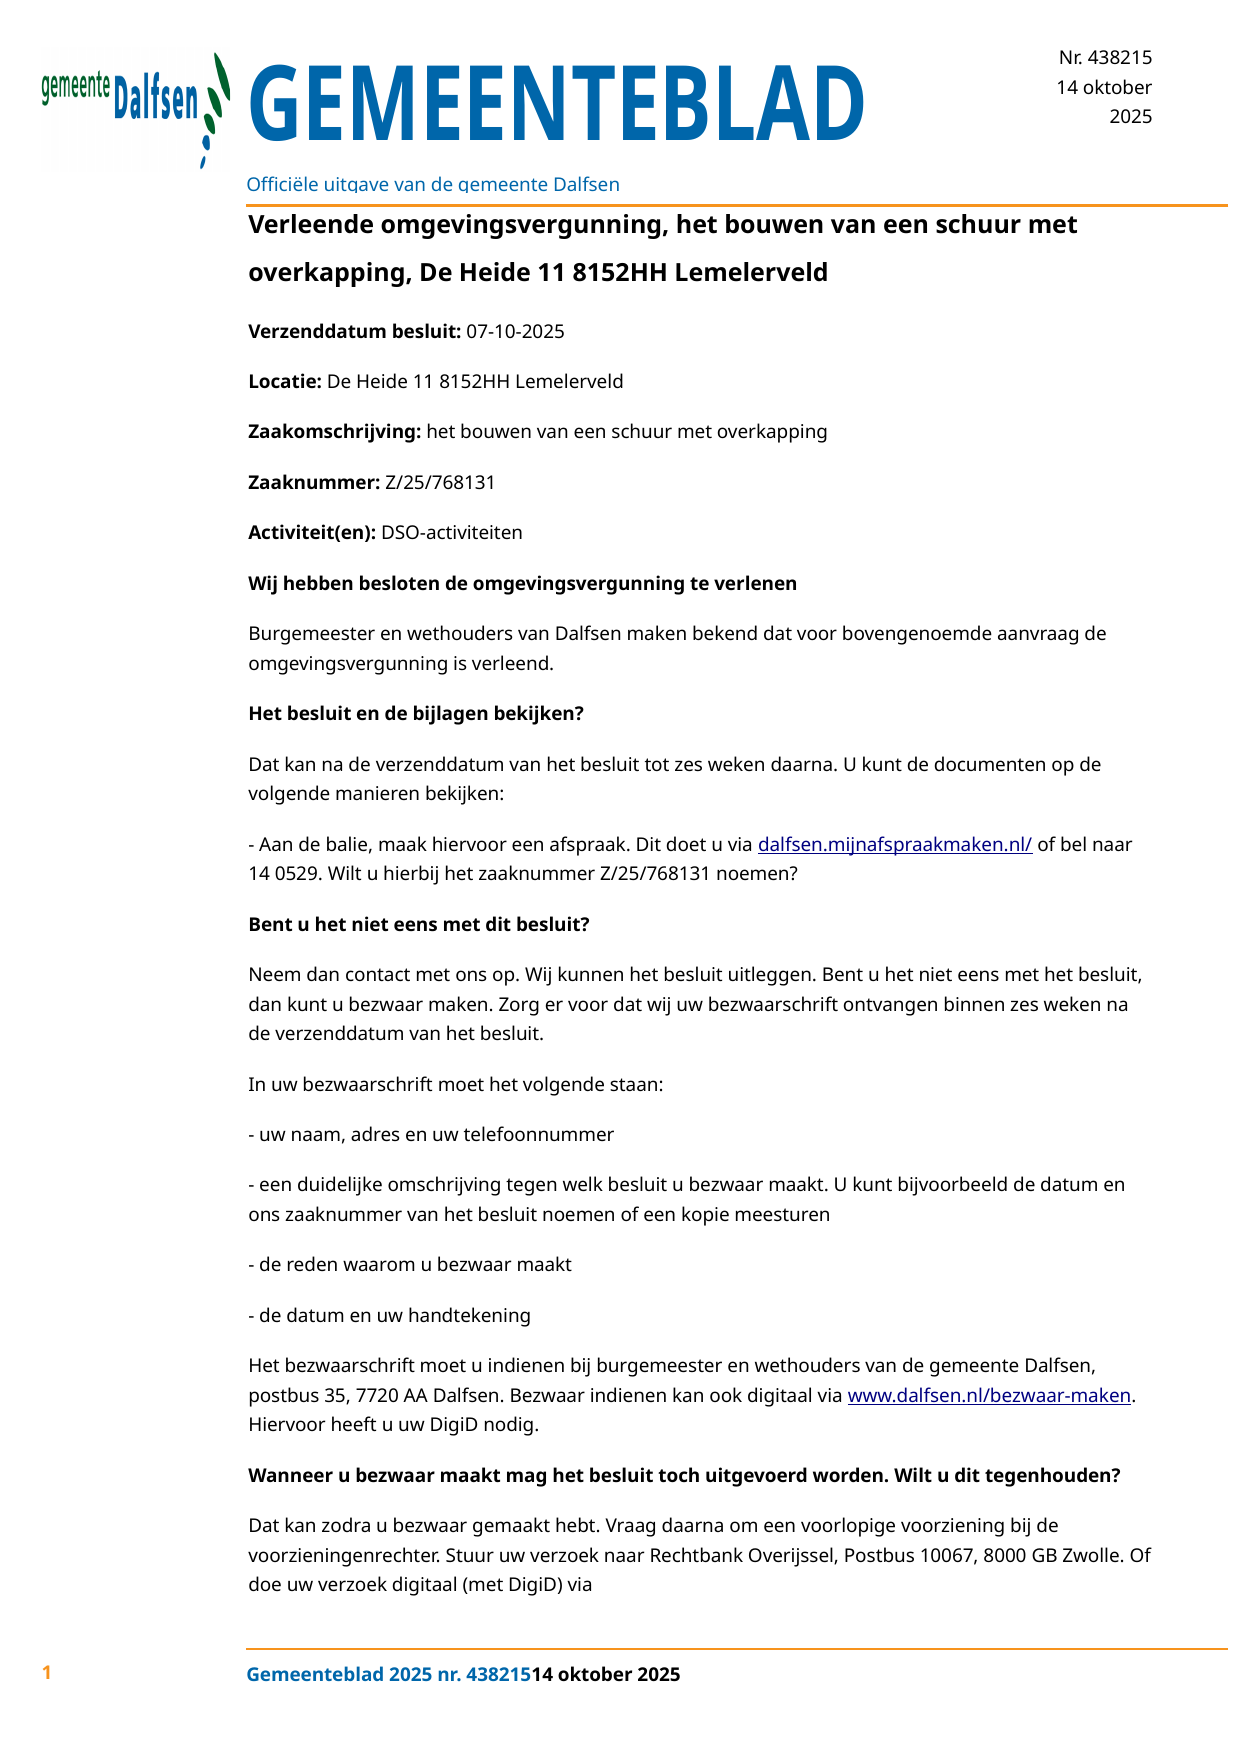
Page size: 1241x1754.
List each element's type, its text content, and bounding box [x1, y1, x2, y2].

text Verleende omgevingsvergunning, het bouwen van een schuur met overkapping, De Heide 11 8152HH Lemelerveld [248, 207, 1152, 288]
text Burgemeester en wethouders van Dalfsen maken bekend dat voor bovengenoemde aanvraag de omgevingsvergunning is verleend. [248, 620, 1152, 676]
text - Aan de balie, maak hiervoor een afspraak. Dit doet u via dalfsen.mijnafspraakmaken.nl/ of bel naar 14 0529. Wilt u hierbij het zaaknummer Z/25/768131 noemen? [248, 831, 1152, 886]
text In uw bezwaarschrift moet het volgende staan: [248, 1071, 1152, 1097]
text Verzenddatum besluit: 07-10-2025 [248, 318, 1152, 344]
text - een duidelijke omschrijving tegen welk besluit u bezwaar maakt. U kunt bijvoorbeeld de datum en ons zaaknummer van het besluit noemen of een kopie meesturen [248, 1172, 1152, 1227]
text - uw naam, adres en uw telefoonnummer [248, 1121, 1152, 1147]
picture [41, 47, 231, 172]
text Dat kan zodra u bezwaar gemaakt hebt. Vraag daarna om een voorlopige voorziening bij de voorzieningenrechter. Stuur uw verzoek naar Rechtbank Overijssel, Postbus 10067, 8000 GB Zwolle. Of doe uw verzoek digitaal (met DigiD) via [248, 1512, 1152, 1597]
text Locatie: De Heide 11 8152HH Lemelerveld [248, 368, 1152, 394]
text Zaaknummer: Z/25/768131 [248, 469, 1152, 495]
text Dat kan na de verzenddatum van het besluit tot zes weken daarna. U kunt de documenten op de volgende manieren bekijken: [248, 751, 1152, 806]
text Activiteit(en): DSO-activiteiten [248, 519, 1152, 545]
text Het besluit en de bijlagen bekijken? [248, 700, 1152, 726]
text Neem dan contact met ons op. Wij kunnen het besluit uitleggen. Bent u het niet eens met het besluit, dan kunt u bezwaar maken. Zorg er voor dat wij uw bezwaarschrift ontvangen binnen zes weken na de verzenddatum van het besluit. [248, 961, 1152, 1046]
text Bent u het niet eens met dit besluit? [248, 911, 1152, 937]
text Wij hebben besloten de omgevingsvergunning te verlenen [248, 570, 1152, 596]
text Wanneer u bezwaar maakt mag het besluit toch uitgevoerd worden. Wilt u dit tegenhouden? [248, 1462, 1152, 1488]
text - de reden waarom u bezwaar maakt [248, 1252, 1152, 1277]
text - de datum en uw handtekening [248, 1302, 1152, 1328]
text Zaakomschrijving: het bouwen van een schuur met overkapping [248, 419, 1152, 444]
text Het bezwaarschrift moet u indienen bij burgemeester en wethouders van de gemeente Dalfsen, postbus 35, 7720 AA Dalfsen. Bezwaar indienen kan ook digitaal via www.dalfsen.nl/bezwaar-maken. Hiervoor heeft u uw DigiD nodig. [248, 1352, 1152, 1437]
